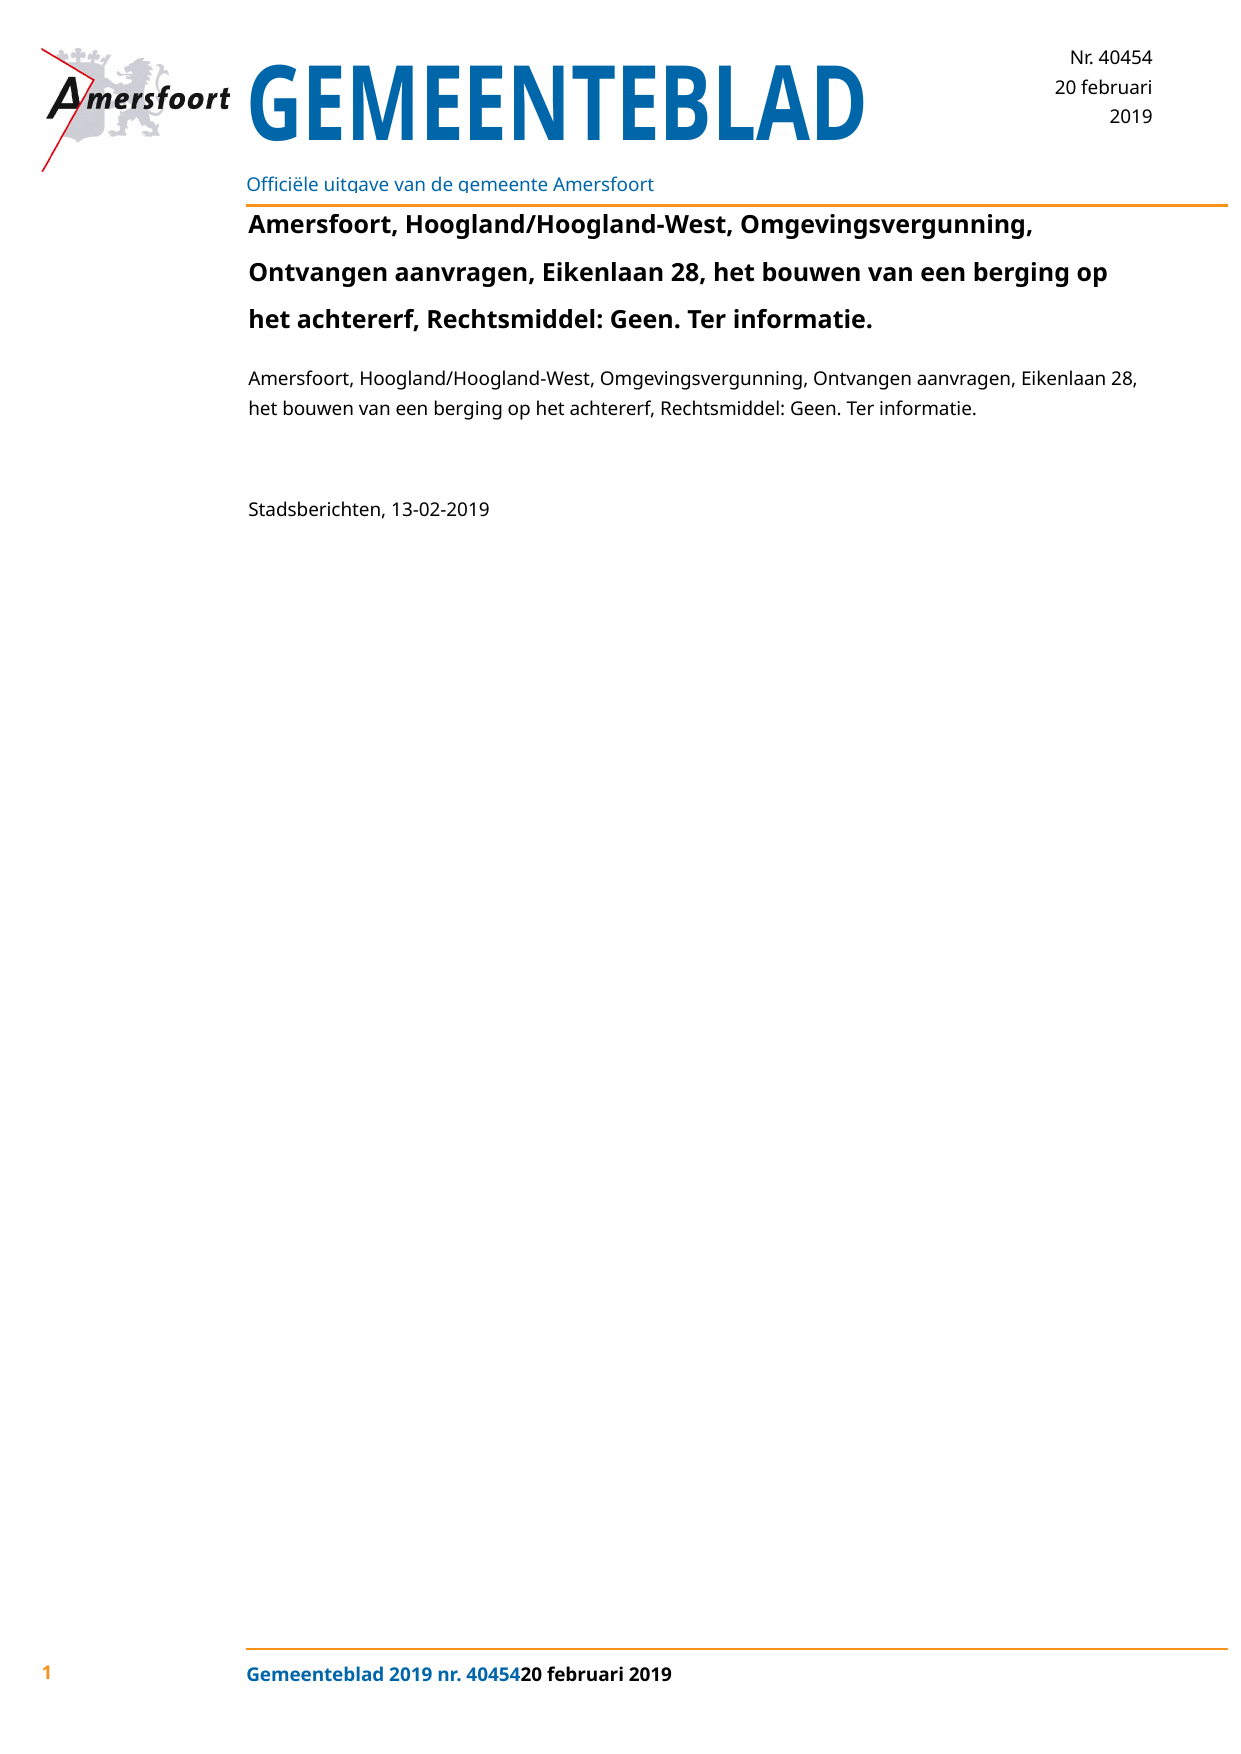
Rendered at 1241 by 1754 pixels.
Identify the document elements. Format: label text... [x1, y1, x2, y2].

text Amersfoort, Hoogland/Hoogland-West, Omgevingsvergunning, Ontvangen aanvragen, Eikenlaan 28, het bouwen van een berging op het achtererf, Rechtsmiddel: Geen. Ter informatie. [248, 366, 1152, 421]
text Stadsberichten, 13-02-2019 [248, 496, 1152, 522]
picture [41, 47, 231, 172]
text Amersfoort, Hoogland/Hoogland-West, Omgevingsvergunning, Ontvangen aanvragen, Eikenlaan 28, het bouwen van een berging op het achtererf, Rechtsmiddel: Geen. Ter informatie. [248, 207, 1152, 336]
